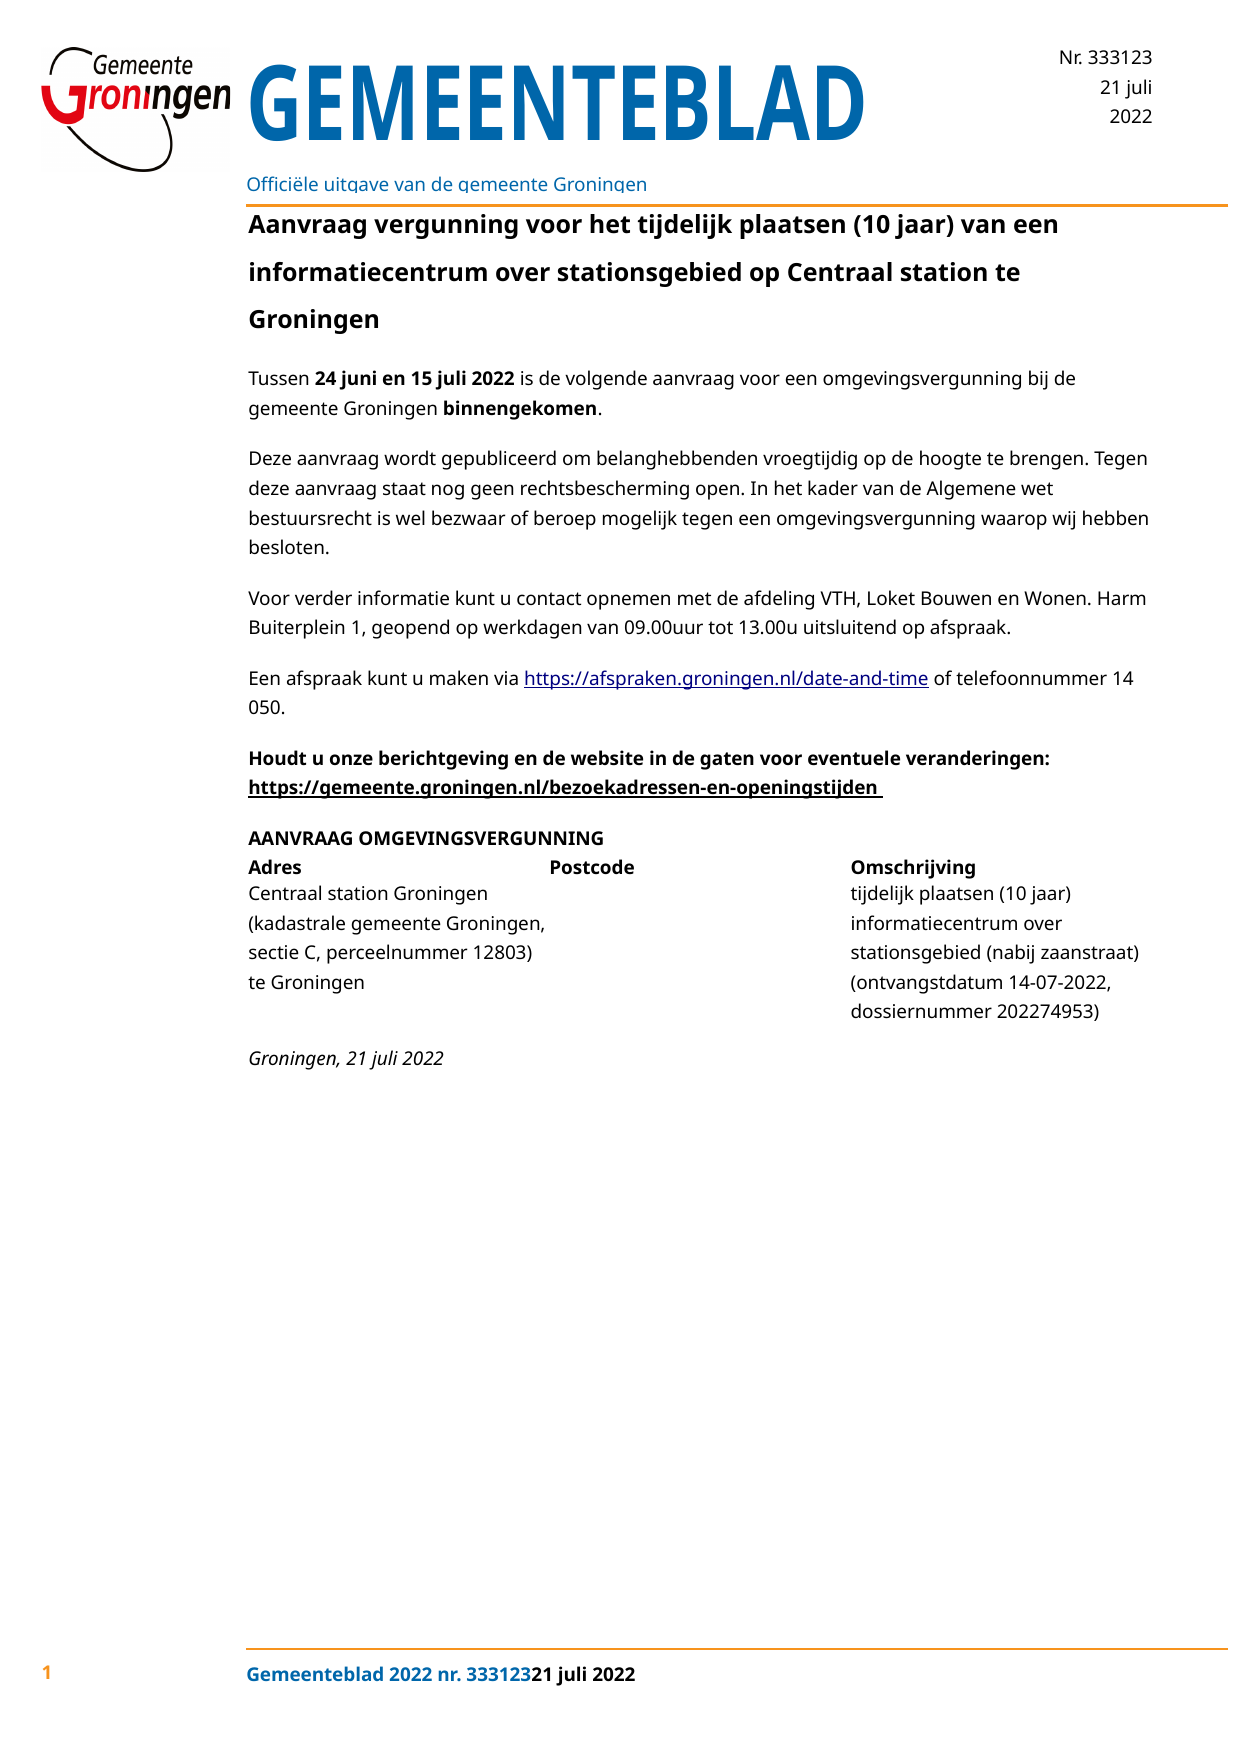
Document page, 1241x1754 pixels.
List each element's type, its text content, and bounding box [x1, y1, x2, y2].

text Tussen 24 juni en 15 juli 2022 is de volgende aanvraag voor een omgevingsvergunning bij de gemeente Groningen binnengekomen. [248, 366, 1152, 421]
table_cell Centraal station Groningen (kadastrale gemeente Groningen, sectie C, perceelnummer 12803) te Groningen [248, 880, 549, 1024]
picture [41, 47, 231, 172]
text Voor verder informatie kunt u contact opnemen met de afdeling VTH, Loket Bouwen en Wonen. Harm Buiterplein 1, geopend op werkdagen van 09.00uur tot 13.00u uitsluitend op afspraak. [248, 585, 1152, 640]
text Groningen, 21 juli 2022 [248, 1046, 1152, 1071]
text Een afspraak kunt u maken via https://afspraken.groningen.nl/date-and-time of telefoonnummer 14 050. [248, 665, 1152, 720]
table_cell tijdelijk plaatsen (10 jaar) informatiecentrum over stationsgebied (nabij zaanstraat) (ontvangstdatum 14-07-2022, dossiernummer 202274953) [850, 880, 1152, 1024]
table_header Postcode [549, 854, 850, 880]
text Deze aanvraag wordt gepubliceerd om belanghebbenden vroegtijdig op de hoogte te brengen. Tegen deze aanvraag staat nog geen rechtsbescherming open. In het kader van de Algemene wet bestuursrecht is wel bezwaar of beroep mogelijk tegen een omgevingsvergunning waarop wij hebben besloten. [248, 446, 1152, 560]
text Aanvraag vergunning voor het tijdelijk plaatsen (10 jaar) van een informatiecentrum over stationsgebied op Centraal station te Groningen [248, 207, 1152, 336]
table_header Adres [248, 854, 549, 880]
table_cell [549, 880, 850, 1024]
text AANVRAAG OMGEVINGSVERGUNNING [248, 825, 1152, 850]
table_header Omschrijving [850, 854, 1152, 880]
text Houdt u onze berichtgeving en de website in de gaten voor eventuele veranderingen: https://gemeente.groningen.nl/bezoekadressen-en-openingstijden [248, 745, 1152, 800]
